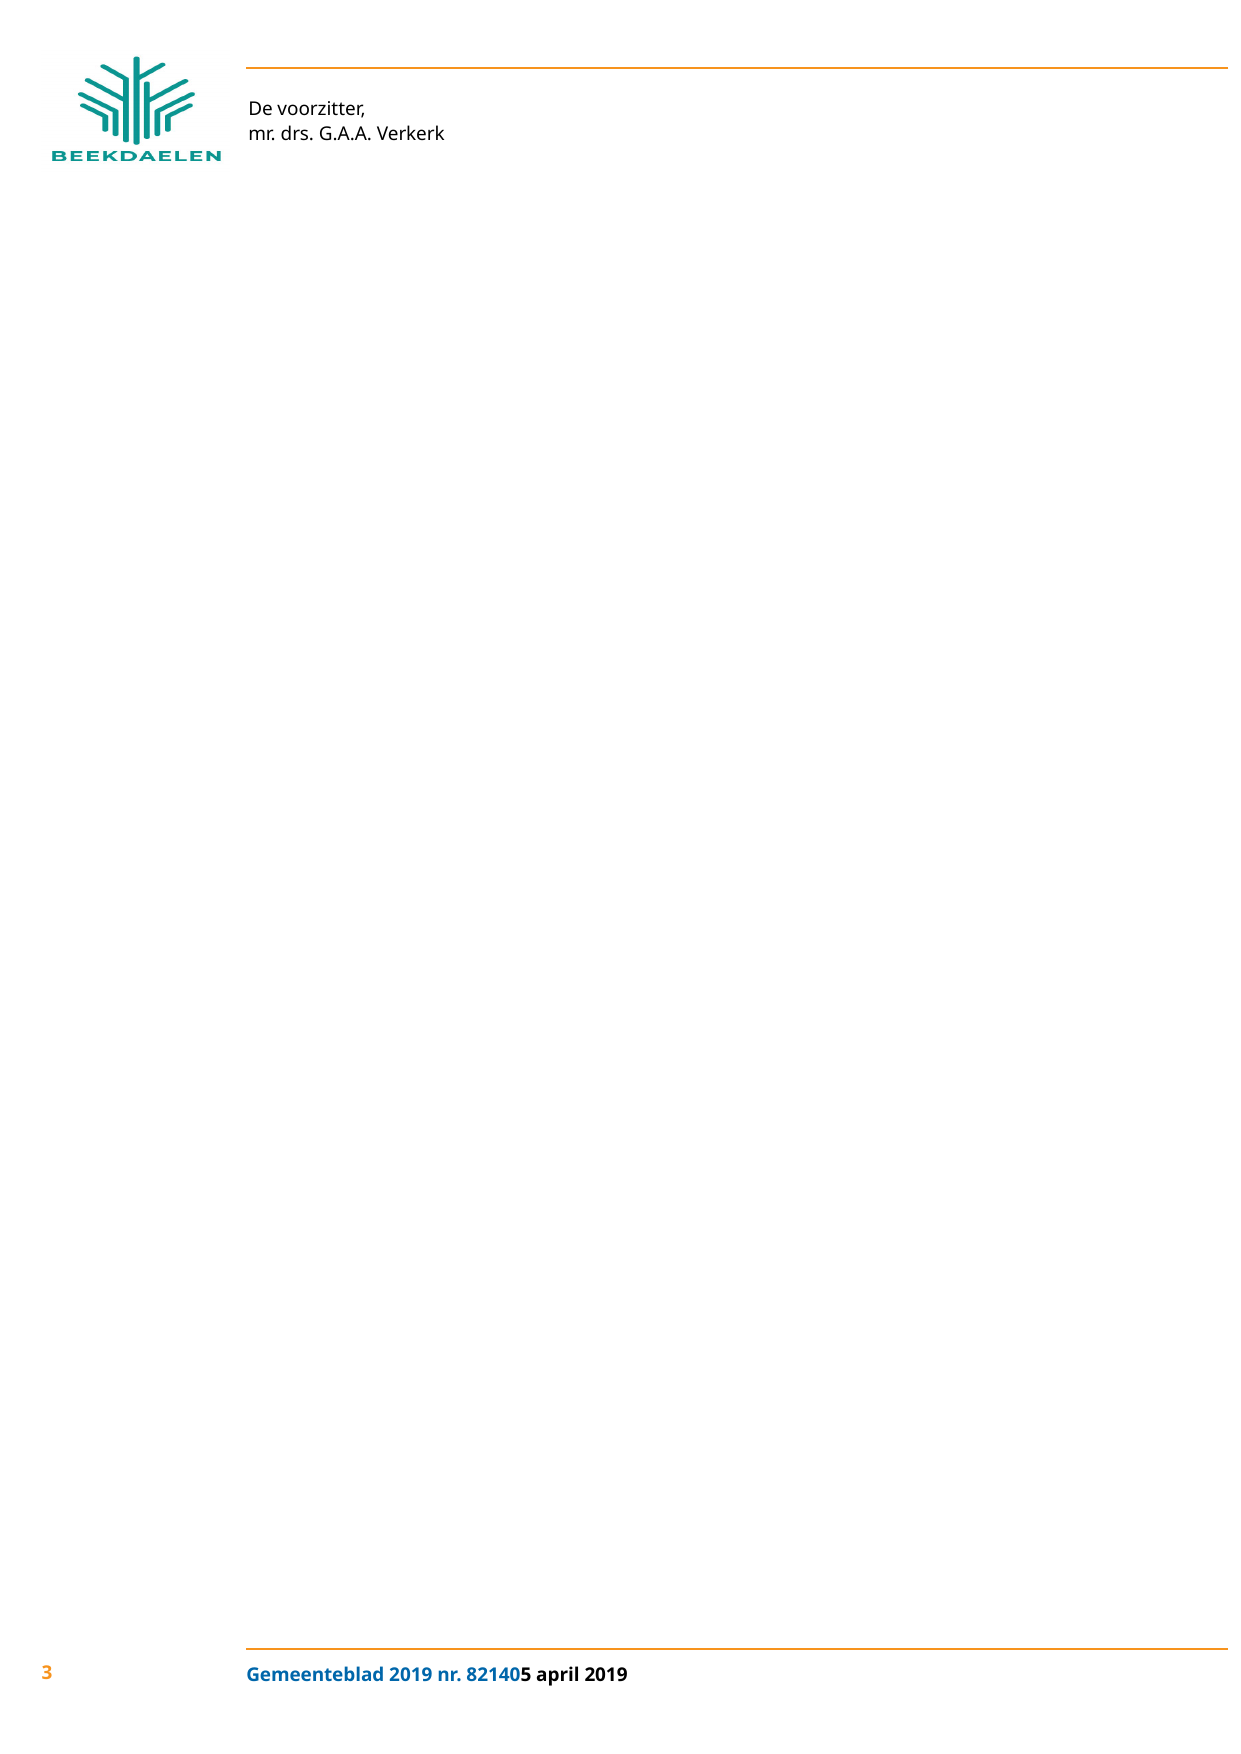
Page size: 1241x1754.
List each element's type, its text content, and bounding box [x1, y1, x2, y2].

text mr. drs. G.A.A. Verkerk [248, 121, 1152, 146]
picture [41, 47, 231, 172]
text De voorzitter, [248, 95, 1152, 121]
